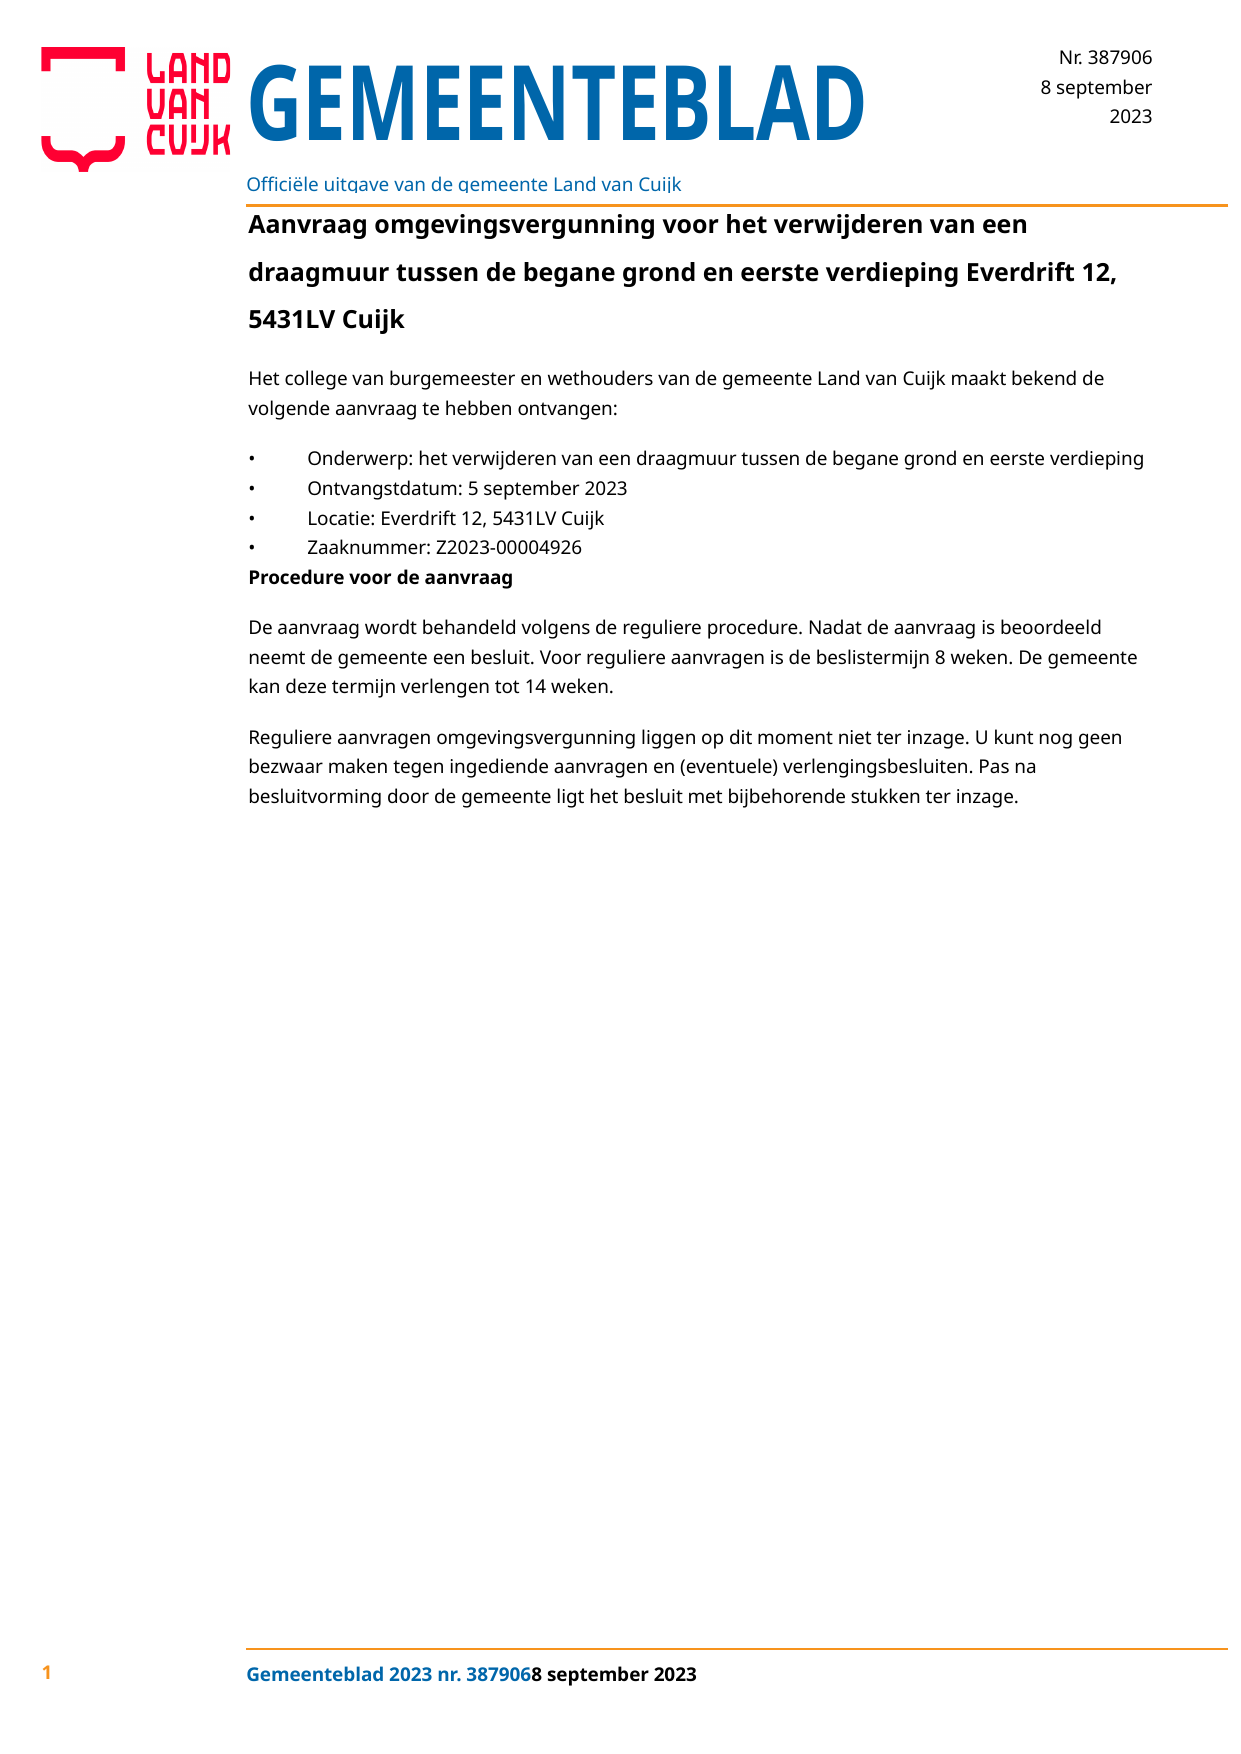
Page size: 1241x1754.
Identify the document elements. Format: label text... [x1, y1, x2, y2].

list Locatie: Everdrift 12, 5431LV Cuijk [248, 505, 1152, 530]
list Zaaknummer: Z2023-00004926 [248, 534, 1152, 560]
list Ontvangstdatum: 5 september 2023 [248, 475, 1152, 501]
text Het college van burgemeester en wethouders van de gemeente Land van Cuijk maakt bekend de volgende aanvraag te hebben ontvangen: [248, 366, 1152, 421]
text Procedure voor de aanvraag [248, 564, 1152, 589]
list Onderwerp: het verwijderen van een draagmuur tussen de begane grond en eerste verdieping [248, 446, 1152, 471]
picture [41, 47, 231, 172]
text De aanvraag wordt behandeld volgens de reguliere procedure. Nadat de aanvraag is beoordeeld neemt de gemeente een besluit. Voor reguliere aanvragen is de beslistermijn 8 weken. De gemeente kan deze termijn verlengen tot 14 weken. [248, 614, 1152, 699]
text Aanvraag omgevingsvergunning voor het verwijderen van een draagmuur tussen de begane grond en eerste verdieping Everdrift 12, 5431LV Cuijk [248, 207, 1152, 336]
text Reguliere aanvragen omgevingsvergunning liggen op dit moment niet ter inzage. U kunt nog geen bezwaar maken tegen ingediende aanvragen en (eventuele) verlengingsbesluiten. Pas na besluitvorming door de gemeente ligt het besluit met bijbehorende stukken ter inzage. [248, 724, 1152, 809]
